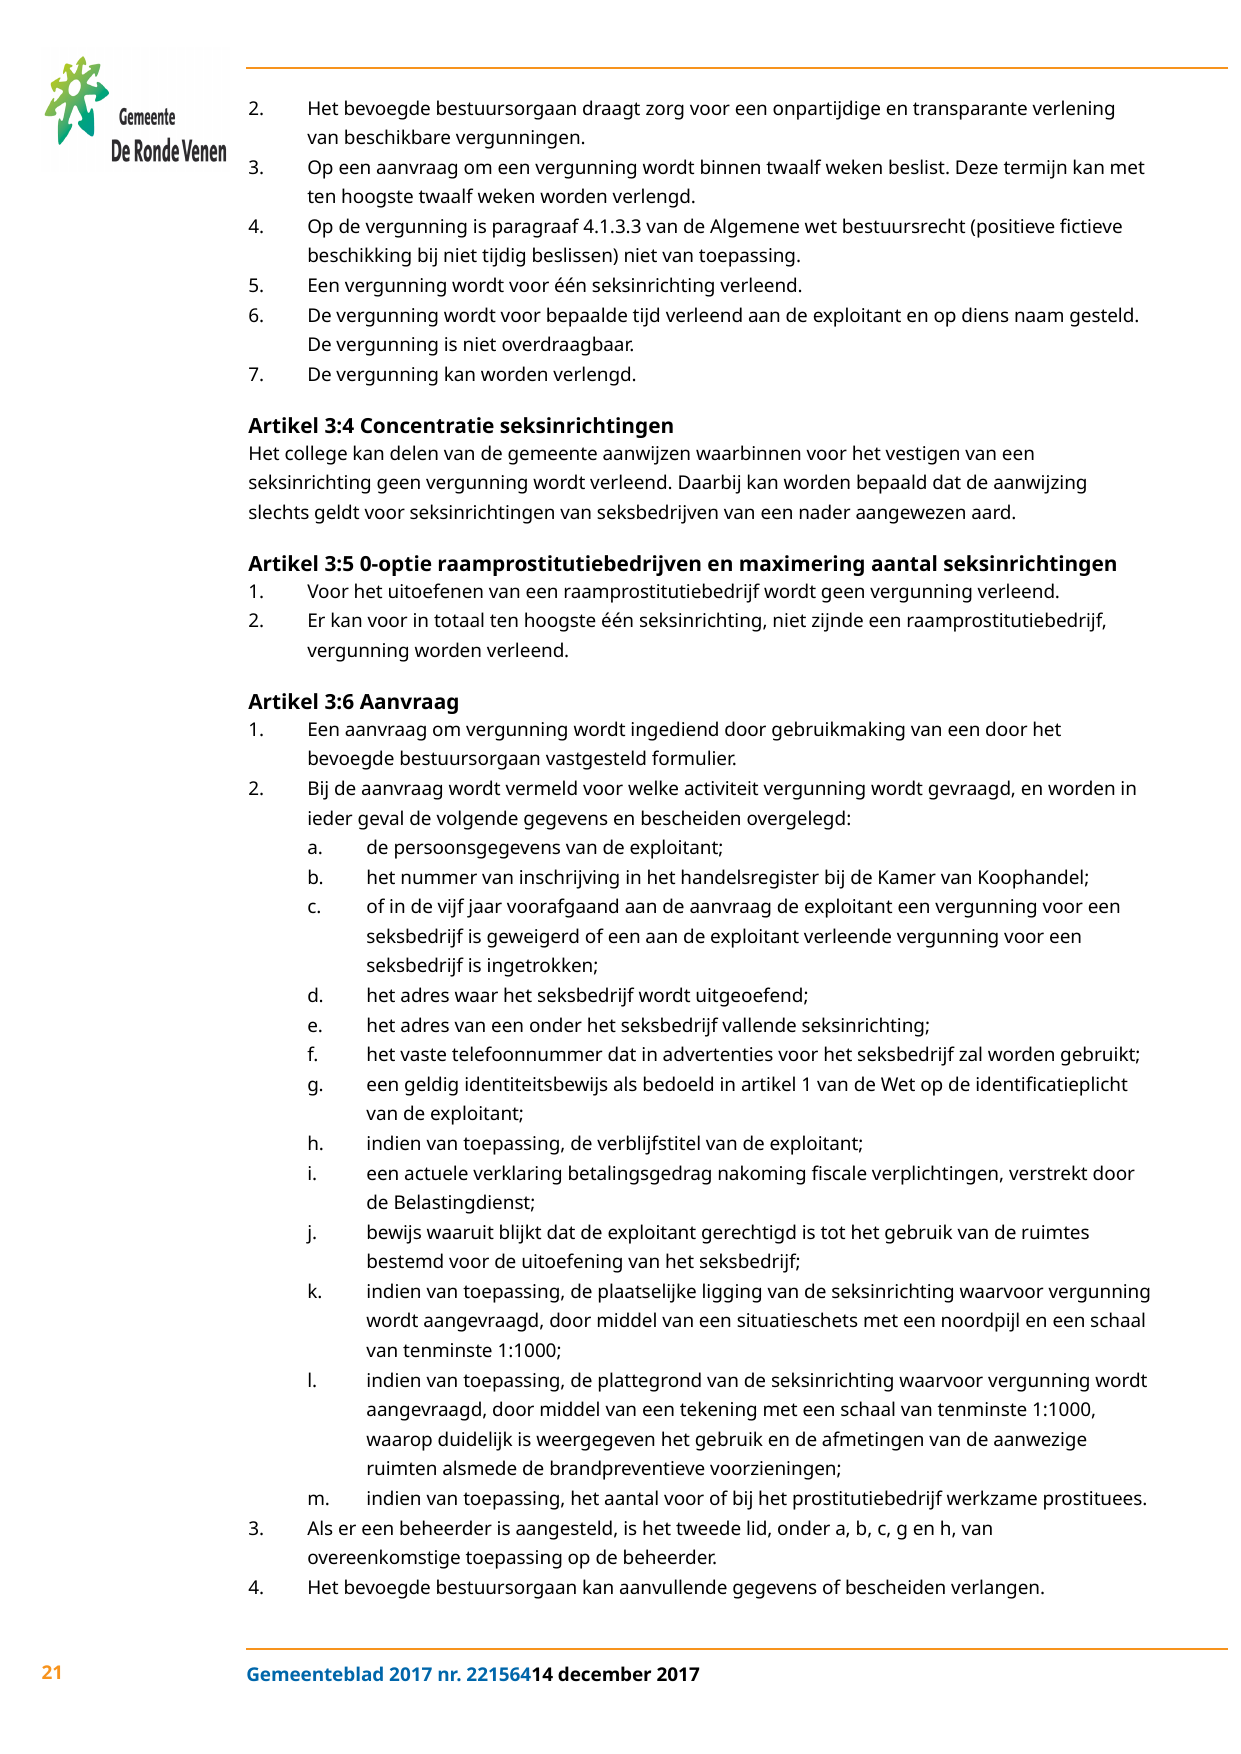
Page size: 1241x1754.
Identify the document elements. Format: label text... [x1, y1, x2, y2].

list het nummer van inschrijving in het handelsregister bij de Kamer van Koophandel; [307, 864, 1152, 889]
list het adres van een onder het seksbedrijf vallende seksinrichting; [307, 1012, 1152, 1037]
text Artikel 3:5 0-optie raamprostitutiebedrijven en maximering aantal seksinrichtingen [248, 549, 1152, 578]
text Het college kan delen van de gemeente aanwijzen waarbinnen voor het vestigen van een seksinrichting geen vergunning wordt verleend. Daarbij kan worden bepaald dat de aanwijzing slechts geldt voor seksinrichtingen van seksbedrijven van een nader aangewezen aard. [248, 440, 1152, 525]
text Artikel 3:6 Aanvraag [248, 687, 1152, 716]
list Voor het uitoefenen van een raamprostitutiebedrijf wordt geen vergunning verleend. [248, 578, 1152, 604]
list Het bevoegde bestuursorgaan draagt zorg voor een onpartijdige en transparante verlening van beschikbare vergunningen. [248, 95, 1152, 150]
list Als er een beheerder is aangesteld, is het tweede lid, onder a, b, c, g en h, van overeenkomstige toepassing op de beheerder. [248, 1515, 1152, 1570]
list Bij de aanvraag wordt vermeld voor welke activiteit vergunning wordt gevraagd, en worden in ieder geval de volgende gegevens en bescheiden overgelegd: [248, 775, 1152, 830]
list de persoonsgegevens van de exploitant; [307, 834, 1152, 860]
list indien van toepassing, de verblijfstitel van de exploitant; [307, 1130, 1152, 1156]
list een actuele verklaring betalingsgedrag nakoming fiscale verplichtingen, verstrekt door de Belastingdienst; [307, 1160, 1152, 1215]
list Er kan voor in totaal ten hoogste één seksinrichting, niet zijnde een raamprostitutiebedrijf, vergunning worden verleend. [248, 607, 1152, 663]
list indien van toepassing, de plaatselijke ligging van de seksinrichting waarvoor vergunning wordt aangevraagd, door middel van een situatieschets met een noordpijl en een schaal van tenminste 1:1000; [307, 1278, 1152, 1363]
list het vaste telefoonnummer dat in advertenties voor het seksbedrijf zal worden gebruikt; [307, 1041, 1152, 1067]
list of in de vijf jaar voorafgaand aan de aanvraag de exploitant een vergunning voor een seksbedrijf is geweigerd of een aan de exploitant verleende vergunning voor een seksbedrijf is ingetrokken; [307, 893, 1152, 978]
picture [41, 47, 231, 172]
list indien van toepassing, de plattegrond van de seksinrichting waarvoor vergunning wordt aangevraagd, door middel van een tekening met een schaal van tenminste 1:1000, waarop duidelijk is weergegeven het gebruik en de afmetingen van de aanwezige ruimten alsmede de brandpreventieve voorzieningen; [307, 1367, 1152, 1481]
list Een vergunning wordt voor één seksinrichting verleend. [248, 272, 1152, 298]
list De vergunning kan worden verlengd. [248, 361, 1152, 387]
list bewijs waaruit blijkt dat de exploitant gerechtigd is tot het gebruik van de ruimtes bestemd voor de uitoefening van het seksbedrijf; [307, 1219, 1152, 1274]
list Een aanvraag om vergunning wordt ingediend door gebruikmaking van een door het bevoegde bestuursorgaan vastgesteld formulier. [248, 716, 1152, 771]
text Artikel 3:4 Concentratie seksinrichtingen [248, 411, 1152, 440]
list Op een aanvraag om een vergunning wordt binnen twaalf weken beslist. Deze termijn kan met ten hoogste twaalf weken worden verlengd. [248, 154, 1152, 209]
list Het bevoegde bestuursorgaan kan aanvullende gegevens of bescheiden verlangen. [248, 1574, 1152, 1599]
list Op de vergunning is paragraaf 4.1.3.3 van de Algemene wet bestuursrecht (positieve fictieve beschikking bij niet tijdig beslissen) niet van toepassing. [248, 213, 1152, 268]
list het adres waar het seksbedrijf wordt uitgeoefend; [307, 982, 1152, 1008]
list indien van toepassing, het aantal voor of bij het prostitutiebedrijf werkzame prostituees. [307, 1485, 1152, 1511]
list een geldig identiteitsbewijs als bedoeld in artikel 1 van de Wet op de identificatieplicht van de exploitant; [307, 1071, 1152, 1126]
list De vergunning wordt voor bepaalde tijd verleend aan de exploitant en op diens naam gesteld. De vergunning is niet overdraagbaar. [248, 302, 1152, 357]
